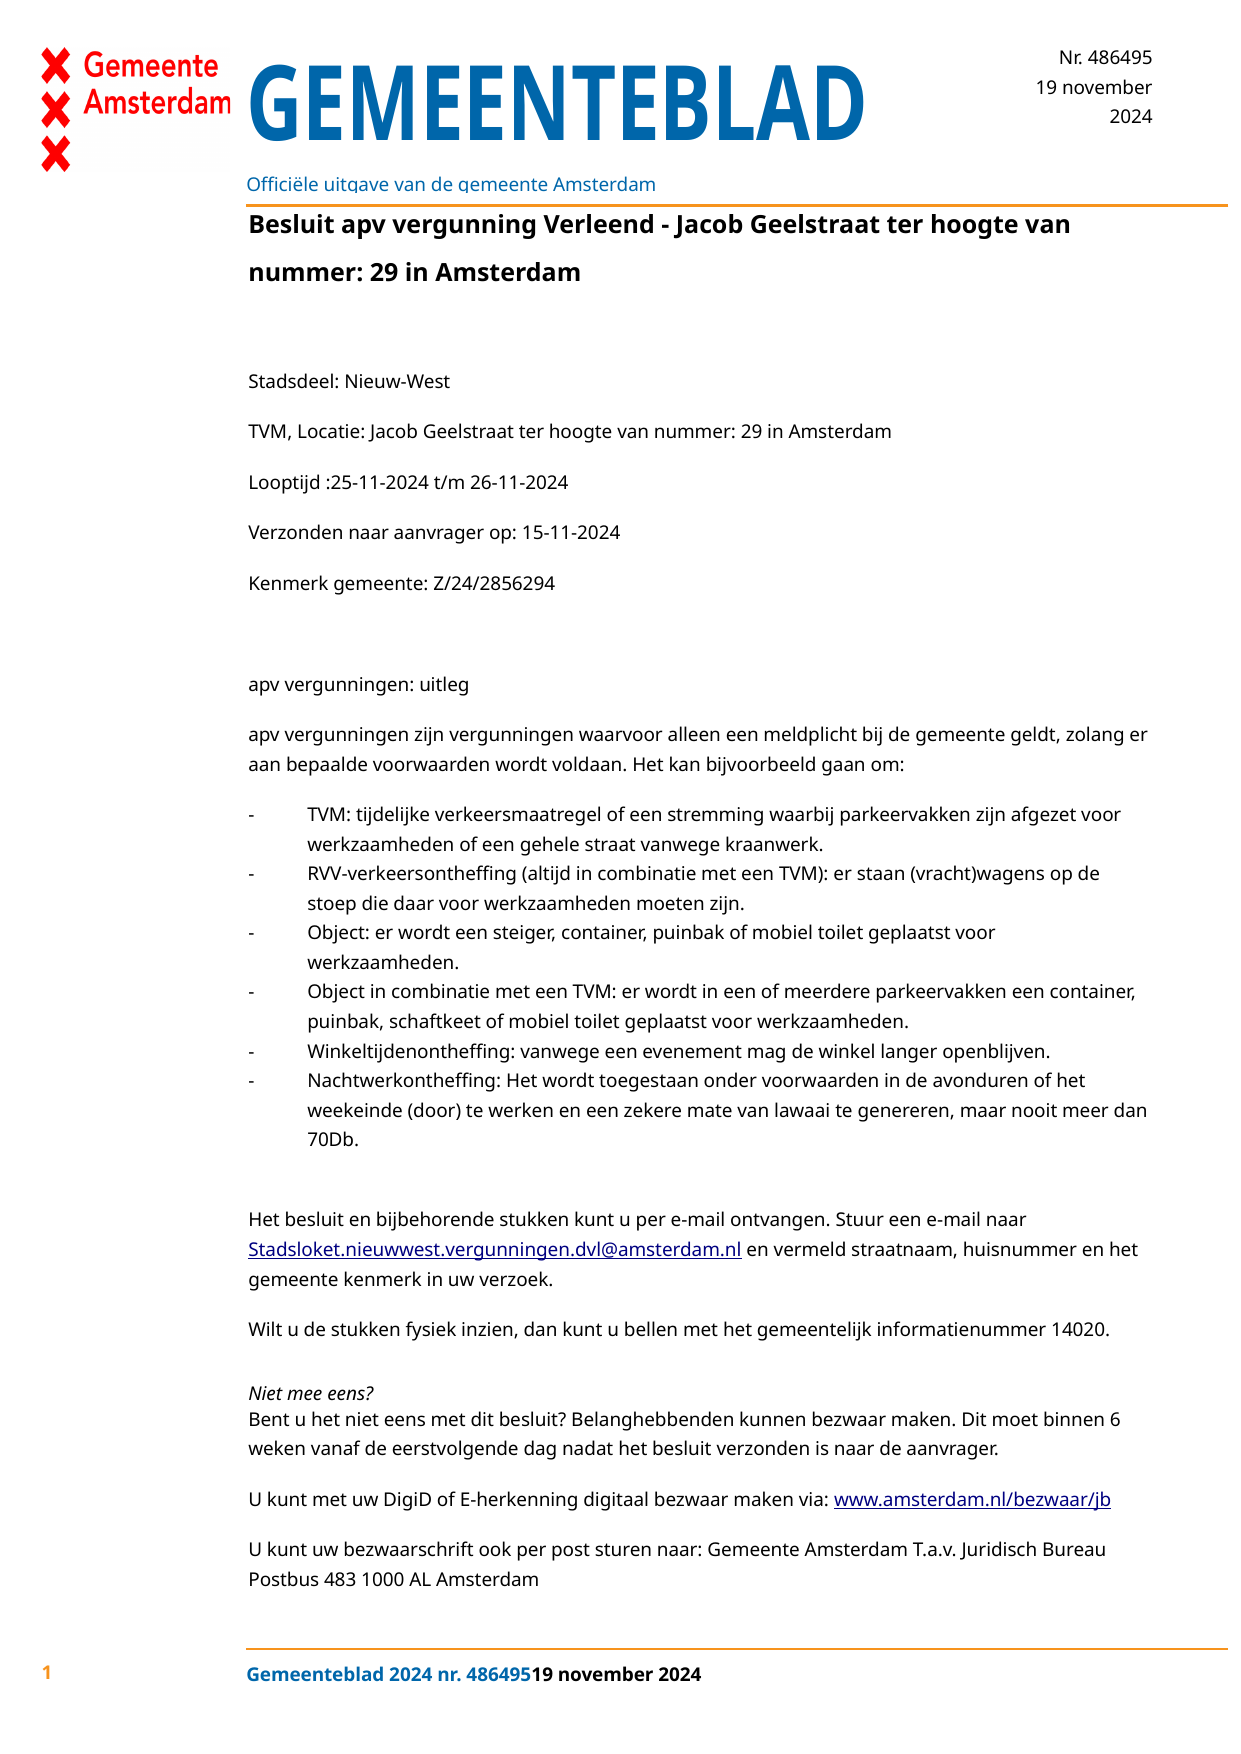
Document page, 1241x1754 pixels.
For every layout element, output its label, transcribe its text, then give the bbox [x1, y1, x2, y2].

text Stadsdeel: Nieuw-West [248, 368, 1152, 394]
list Nachtwerkontheffing: Het wordt toegestaan onder voorwaarden in de avonduren of het weekeinde (door) te werken en een zekere mate van lawaai te genereren, maar nooit meer dan 70Db. [248, 1067, 1152, 1152]
text Besluit apv vergunning Verleend - Jacob Geelstraat ter hoogte van nummer: 29 in Amsterdam [248, 207, 1152, 288]
text TVM, Locatie: Jacob Geelstraat ter hoogte van nummer: 29 in Amsterdam [248, 419, 1152, 444]
text U kunt met uw DigiD of E-herkenning digitaal bezwaar maken via: www.amsterdam.nl/bezwaar/jb [248, 1486, 1152, 1512]
list TVM: tijdelijke verkeersmaatregel of een stremming waarbij parkeervakken zijn afgezet voor werkzaamheden of een gehele straat vanwege kraanwerk. [248, 801, 1152, 857]
text apv vergunningen zijn vergunningen waarvoor alleen een meldplicht bij de gemeente geldt, zolang er aan bepaalde voorwaarden wordt voldaan. Het kan bijvoorbeeld gaan om: [248, 721, 1152, 777]
text Wilt u de stukken fysiek inzien, dan kunt u bellen met het gemeentelijk informatienummer 14020. [248, 1316, 1152, 1342]
list RVV-verkeersontheffing (altijd in combinatie met een TVM): er staan (vracht)wagens op de stoep die daar voor werkzaamheden moeten zijn. [248, 860, 1152, 916]
text Het besluit en bijbehorende stukken kunt u per e-mail ontvangen. Stuur een e-mail naar Stadsloket.nieuwwest.vergunningen.dvl@amsterdam.nl en vermeld straatnaam, huisnummer en het gemeente kenmerk in uw verzoek. [248, 1207, 1152, 1292]
text Kenmerk gemeente: Z/24/2856294 [248, 570, 1152, 596]
text Niet mee eens? [248, 1380, 1152, 1406]
list Object in combinatie met een TVM: er wordt in een of meerdere parkeervakken een container, puinbak, schaftkeet of mobiel toilet geplaatst voor werkzaamheden. [248, 979, 1152, 1034]
picture [41, 47, 231, 172]
text Looptijd :25-11-2024 t/m 26-11-2024 [248, 469, 1152, 495]
text U kunt uw bezwaarschrift ook per post sturen naar: Gemeente Amsterdam T.a.v. Juridisch Bureau Postbus 483 1000 AL Amsterdam [248, 1536, 1152, 1592]
list Object: er wordt een steiger, container, puinbak of mobiel toilet geplaatst voor werkzaamheden. [248, 919, 1152, 975]
text Verzonden naar aanvrager op: 15-11-2024 [248, 519, 1152, 545]
text Bent u het niet eens met dit besluit? Belanghebbenden kunnen bezwaar maken. Dit moet binnen 6 weken vanaf de eerstvolgende dag nadat het besluit verzonden is naar de aanvrager. [248, 1406, 1152, 1461]
text apv vergunningen: uitleg [248, 671, 1152, 697]
list Winkeltijdenontheffing: vanwege een evenement mag de winkel langer openblijven. [248, 1038, 1152, 1064]
